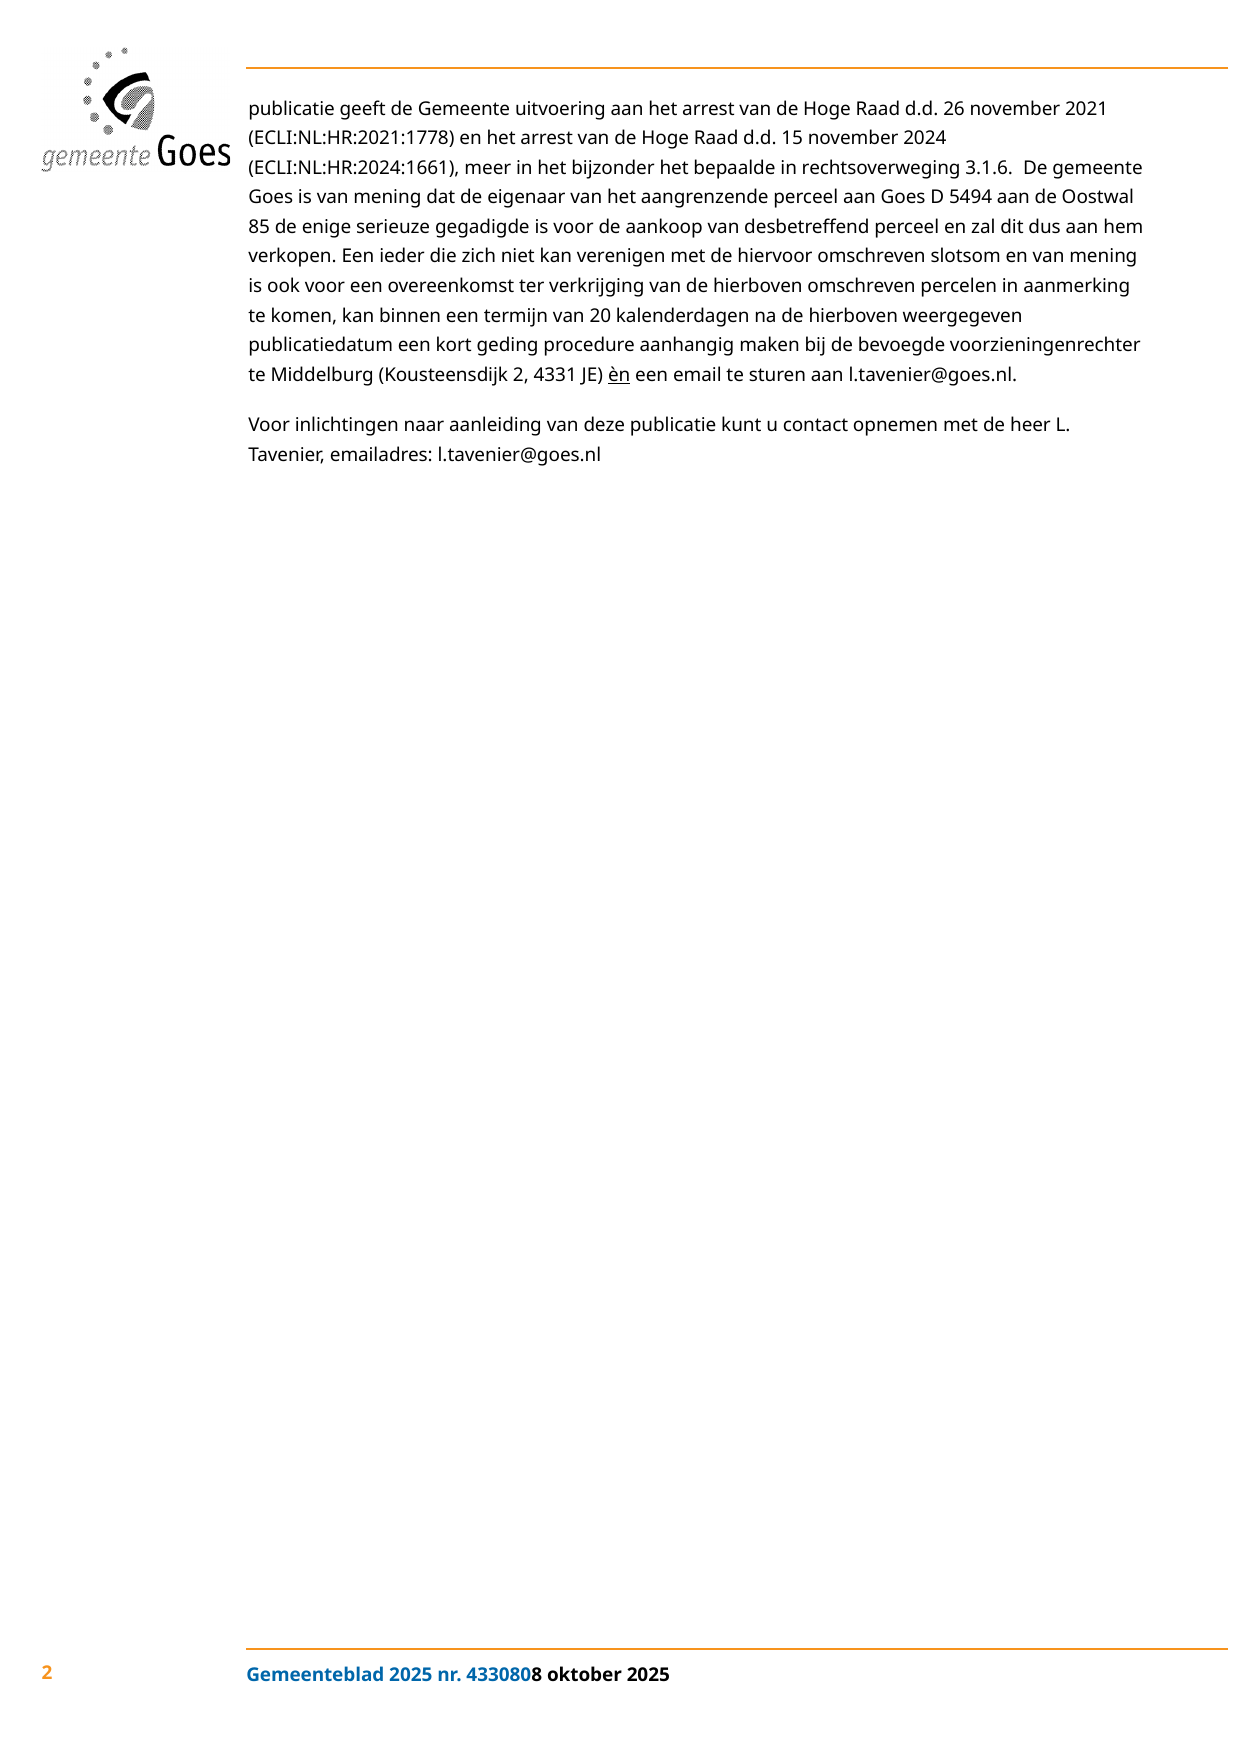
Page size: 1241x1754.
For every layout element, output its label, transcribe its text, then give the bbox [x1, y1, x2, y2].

text Voor inlichtingen naar aanleiding van deze publicatie kunt u contact opnemen met de heer L. Tavenier, emailadres: l.tavenier@goes.nl [248, 411, 1152, 467]
text publicatie geeft de Gemeente uitvoering aan het arrest van de Hoge Raad d.d. 26 november 2021 (ECLI:NL:HR:2021:1778) en het arrest van de Hoge Raad d.d. 15 november 2024 (ECLI:NL:HR:2024:1661), meer in het bijzonder het bepaalde in rechtsoverweging 3.1.6. De gemeente Goes is van mening dat de eigenaar van het aangrenzende perceel aan Goes D 5494 aan de Oostwal 85 de enige serieuze gegadigde is voor de aankoop van desbetreffend perceel en zal dit dus aan hem verkopen. Een ieder die zich niet kan verenigen met de hiervoor omschreven slotsom en van mening is ook voor een overeenkomst ter verkrijging van de hierboven omschreven percelen in aanmerking te komen, kan binnen een termijn van 20 kalenderdagen na de hierboven weergegeven publicatiedatum een kort geding procedure aanhangig maken bij de bevoegde voorzieningenrechter te Middelburg (Kousteensdijk 2, 4331 JE) èn een email te sturen aan l.tavenier@goes.nl. [248, 95, 1152, 387]
picture [41, 47, 231, 172]
